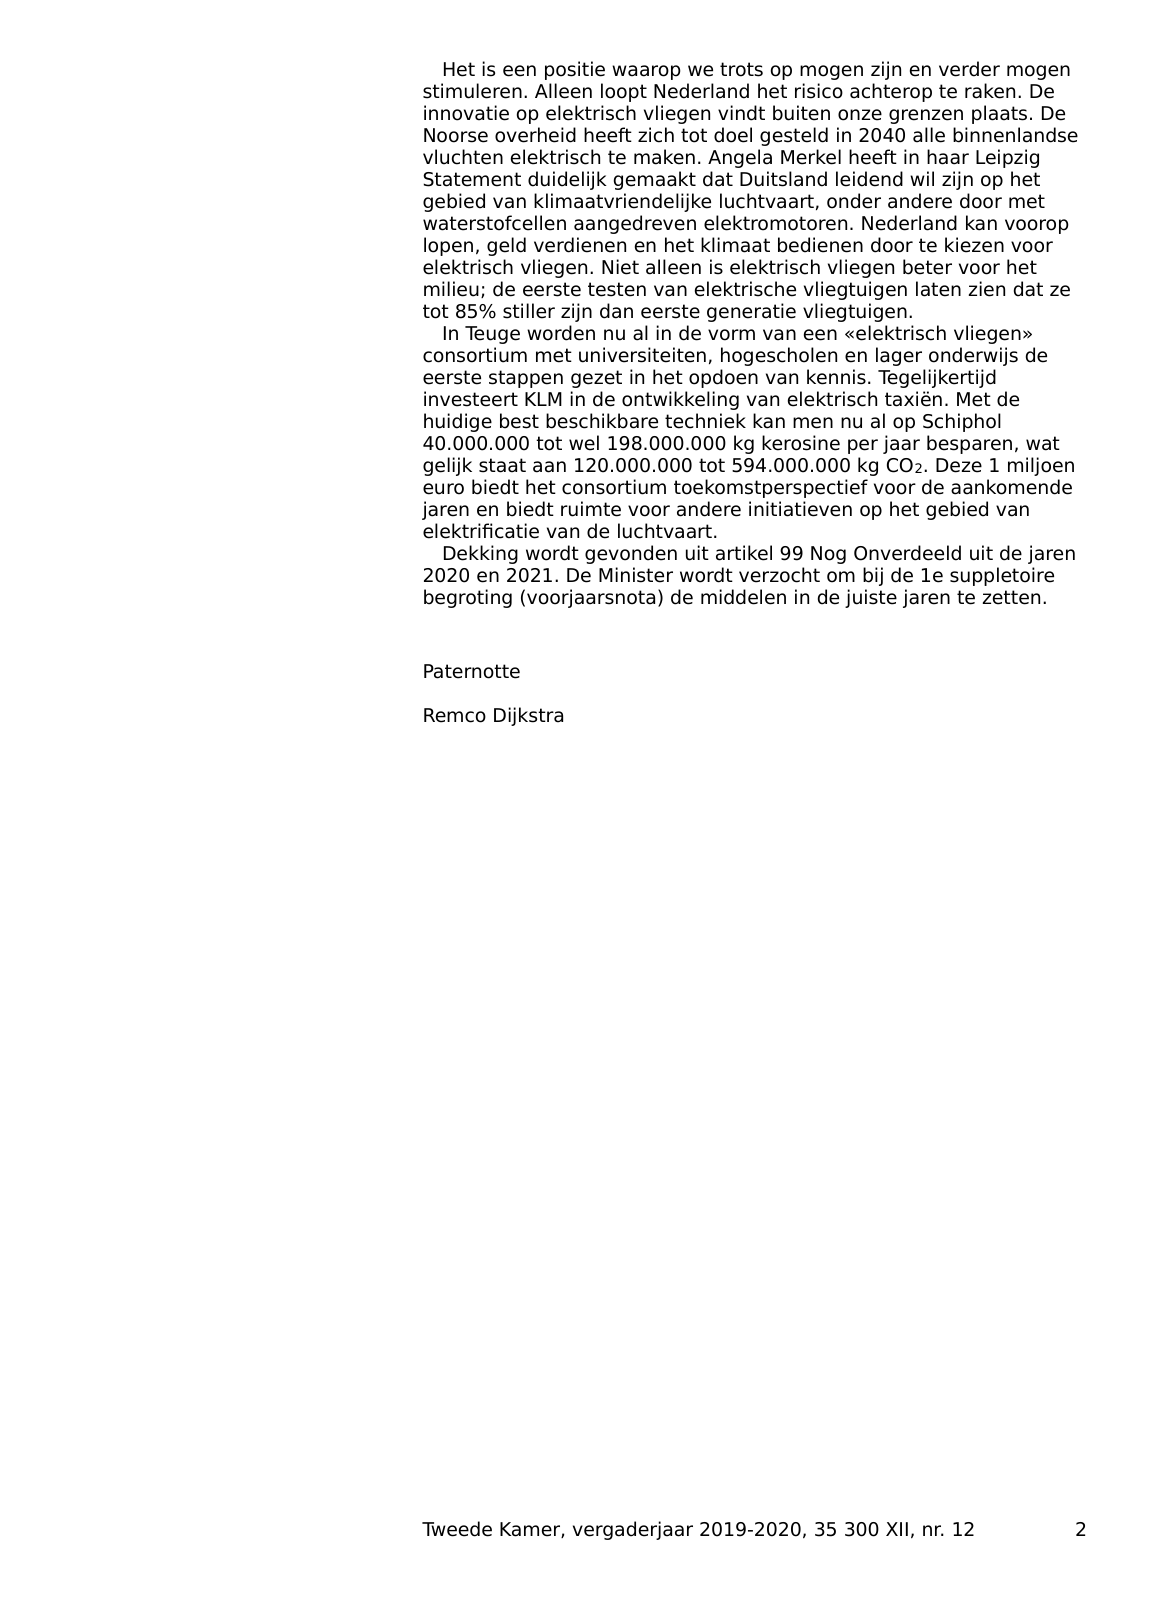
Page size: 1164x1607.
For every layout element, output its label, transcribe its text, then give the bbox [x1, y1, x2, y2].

text Paternotte Remco Dijkstra [422, 638, 1087, 726]
text In Teuge worden nu al in de vorm van een «elektrisch vliegen» consortium met universiteiten, hogescholen en lager onderwijs de eerste stappen gezet in het opdoen van kennis. Tegelijkertijd investeert KLM in de ontwikkeling van elektrisch taxiën. Met de huidige best beschikbare techniek kan men nu al op Schiphol 40.000.000 tot wel 198.000.000 kg kerosine per jaar besparen, wat gelijk staat aan 120.000.000 tot 594.000.000 kg CO2. Deze 1 miljoen euro biedt het consortium toekomstperspectief voor de aankomende jaren en biedt ruimte voor andere initiatieven op het gebied van elektrificatie van de luchtvaart. [422, 323, 1087, 543]
text Dekking wordt gevonden uit artikel 99 Nog Onverdeeld uit de jaren 2020 en 2021. De Minister wordt verzocht om bij de 1e suppletoire begroting (voorjaarsnota) de middelen in de juiste jaren te zetten. [422, 543, 1087, 608]
text Het is een positie waarop we trots op mogen zijn en verder mogen stimuleren. Alleen loopt Nederland het risico achterop te raken. De innovatie op elektrisch vliegen vindt buiten onze grenzen plaats. De Noorse overheid heeft zich tot doel gesteld in 2040 alle binnenlandse vluchten elektrisch te maken. Angela Merkel heeft in haar Leipzig Statement duidelijk gemaakt dat Duitsland leidend wil zijn op het gebied van klimaatvriendelijke luchtvaart, onder andere door met waterstofcellen aangedreven elektromotoren. Nederland kan voorop lopen, geld verdienen en het klimaat bedienen door te kiezen voor elektrisch vliegen. Niet alleen is elektrisch vliegen beter voor het milieu; de eerste testen van elektrische vliegtuigen laten zien dat ze tot 85% stiller zijn dan eerste generatie vliegtuigen. [422, 59, 1087, 323]
